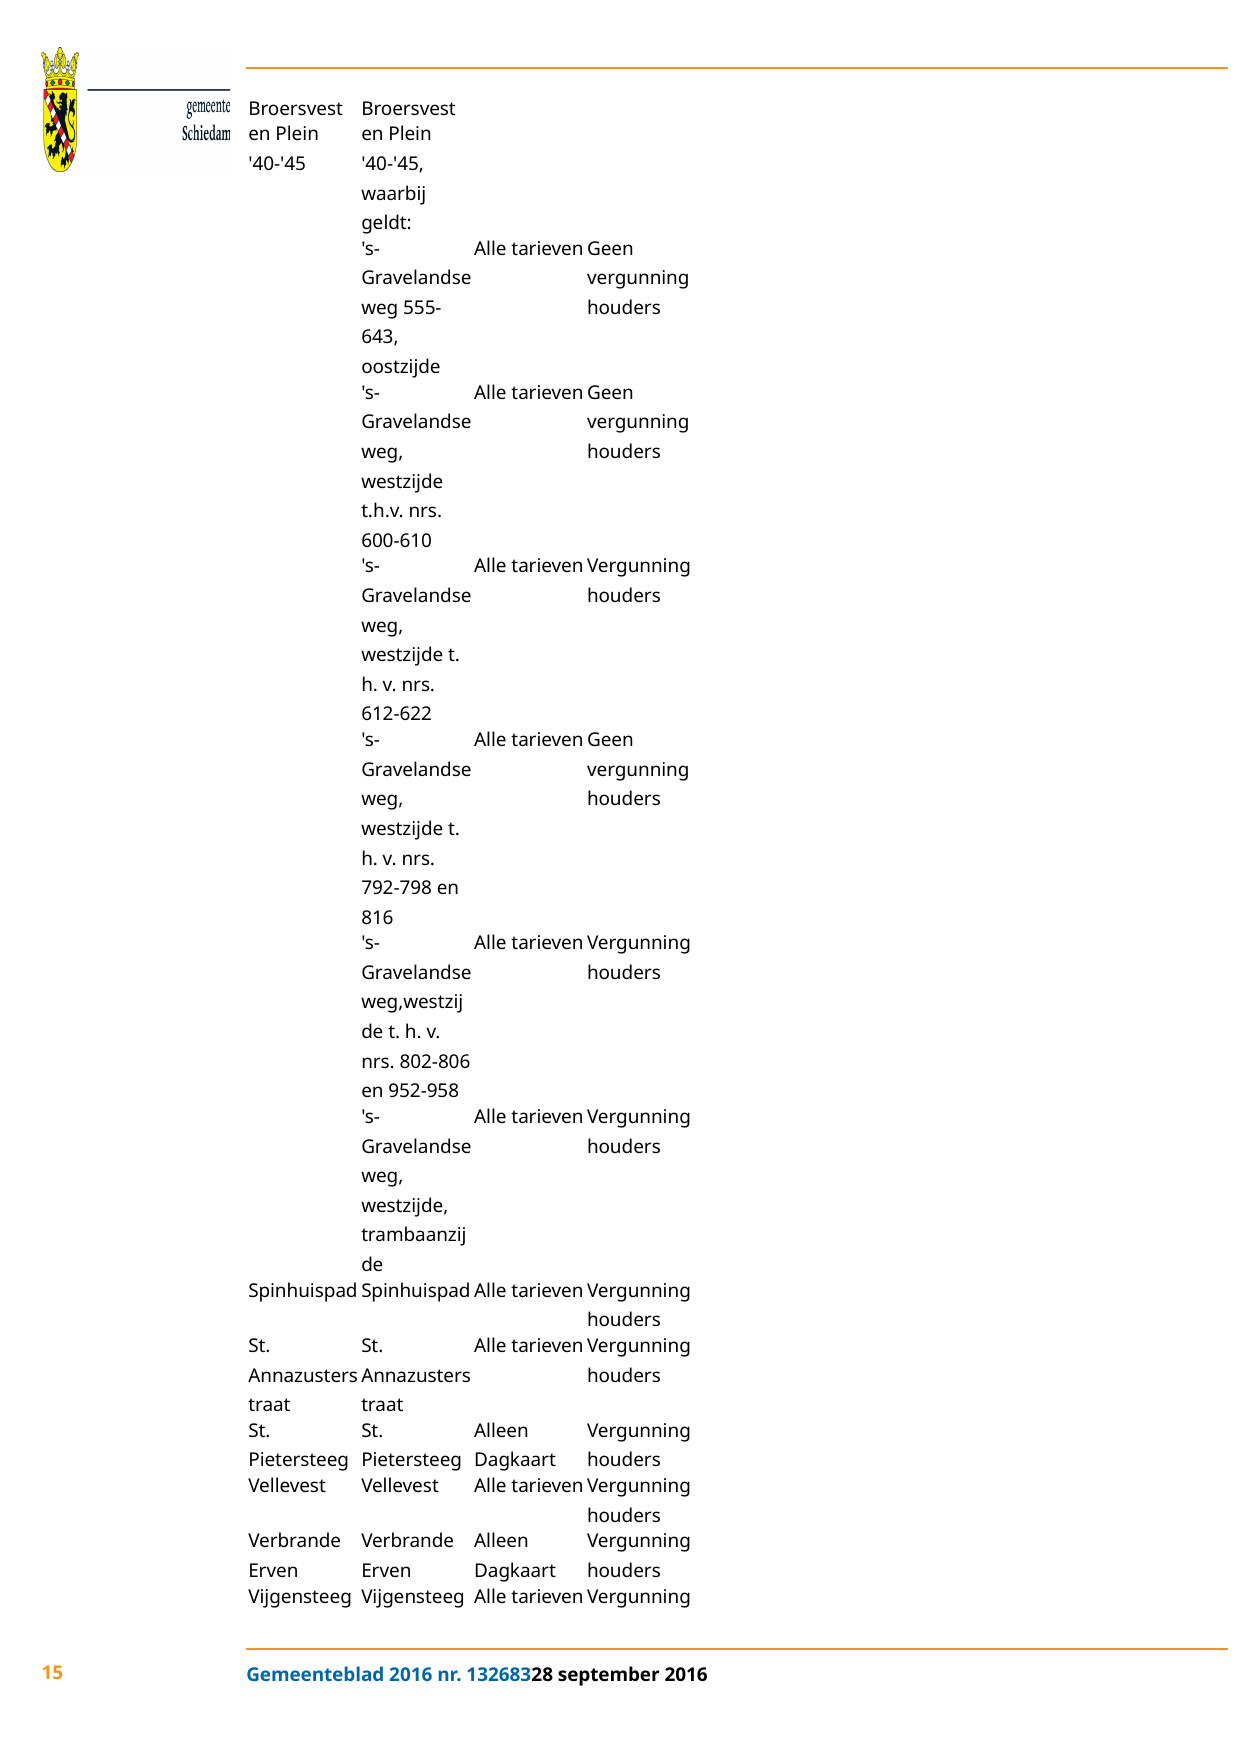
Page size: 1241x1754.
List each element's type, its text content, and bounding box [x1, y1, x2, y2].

table_cell Broersvest [361, 95, 474, 121]
table_cell [248, 930, 361, 1103]
table_cell Alle tarieven [474, 726, 587, 929]
table_cell St. Annazusterstraat [361, 1332, 474, 1417]
table_cell Geen vergunninghouders [587, 726, 700, 929]
table_cell [474, 95, 587, 121]
table_cell Alleen Dagkaart [474, 1417, 587, 1472]
table_cell Verbrande Erven [248, 1528, 361, 1583]
table_cell Geen vergunninghouders [587, 379, 700, 553]
table_cell Alle tarieven [474, 1277, 587, 1332]
table_cell Alleen Dagkaart [474, 1528, 587, 1583]
table_cell Vergunninghouders [587, 1473, 700, 1528]
table_cell St. Pietersteeg [248, 1417, 361, 1472]
table_cell 's-Gravelandseweg, westzijde, trambaanzijde [361, 1103, 474, 1277]
table_cell [587, 121, 700, 235]
table_cell Spinhuispad [361, 1277, 474, 1332]
table_cell Vergunninghouders [587, 1528, 700, 1583]
table_cell Vergunninghouders [587, 553, 700, 726]
table_cell Spinhuispad [248, 1277, 361, 1332]
table_cell Alle tarieven [474, 1583, 587, 1609]
table_cell Alle tarieven [474, 930, 587, 1103]
table_cell St. Pietersteeg [361, 1417, 474, 1472]
table_cell 's-Gravelandseweg, westzijde t. h. v. nrs. 612-622 [361, 553, 474, 726]
table_cell [248, 726, 361, 929]
table_cell Vergunninghouders [587, 1332, 700, 1417]
table_cell Vergunninghouders [587, 1103, 700, 1277]
table_cell Vijgensteeg [248, 1583, 361, 1609]
table_cell [248, 235, 361, 379]
table_cell en Plein '40-'45 [248, 121, 361, 235]
table_cell Verbrande Erven [361, 1528, 474, 1583]
table_cell Alle tarieven [474, 1473, 587, 1528]
table_cell [474, 121, 587, 235]
table_cell en Plein '40-'45, waarbij geldt: [361, 121, 474, 235]
table_cell Vijgensteeg [361, 1583, 474, 1609]
table_cell St. Annazusterstraat [248, 1332, 361, 1417]
table_cell [248, 1103, 361, 1277]
table_cell [587, 95, 700, 121]
table_cell 's-Gravelandseweg 555-643, oostzijde [361, 235, 474, 379]
table_cell Alle tarieven [474, 553, 587, 726]
table_cell Vergunning [587, 1583, 700, 1609]
table_cell Vergunninghouders [587, 1277, 700, 1332]
table_cell Vellevest [248, 1473, 361, 1528]
table_cell 's-Gravelandseweg, westzijde t. h. v. nrs. 792-798 en 816 [361, 726, 474, 929]
table_cell Alle tarieven [474, 235, 587, 379]
table_cell 's-Gravelandseweg,westzijde t. h. v. nrs. 802-806 en 952-958 [361, 930, 474, 1103]
table_cell Alle tarieven [474, 1332, 587, 1417]
table_cell Vellevest [361, 1473, 474, 1528]
table_cell 's-Gravelandseweg, westzijde t.h.v. nrs. 600-610 [361, 379, 474, 553]
table_cell [248, 379, 361, 553]
table_cell Alle tarieven [474, 379, 587, 553]
table_cell Vergunninghouders [587, 930, 700, 1103]
table_cell Geen vergunninghouders [587, 235, 700, 379]
table_cell Vergunninghouders [587, 1417, 700, 1472]
table_cell [248, 553, 361, 726]
picture [41, 47, 231, 172]
table_cell Alle tarieven [474, 1103, 587, 1277]
table_cell Broersvest [248, 95, 361, 121]
